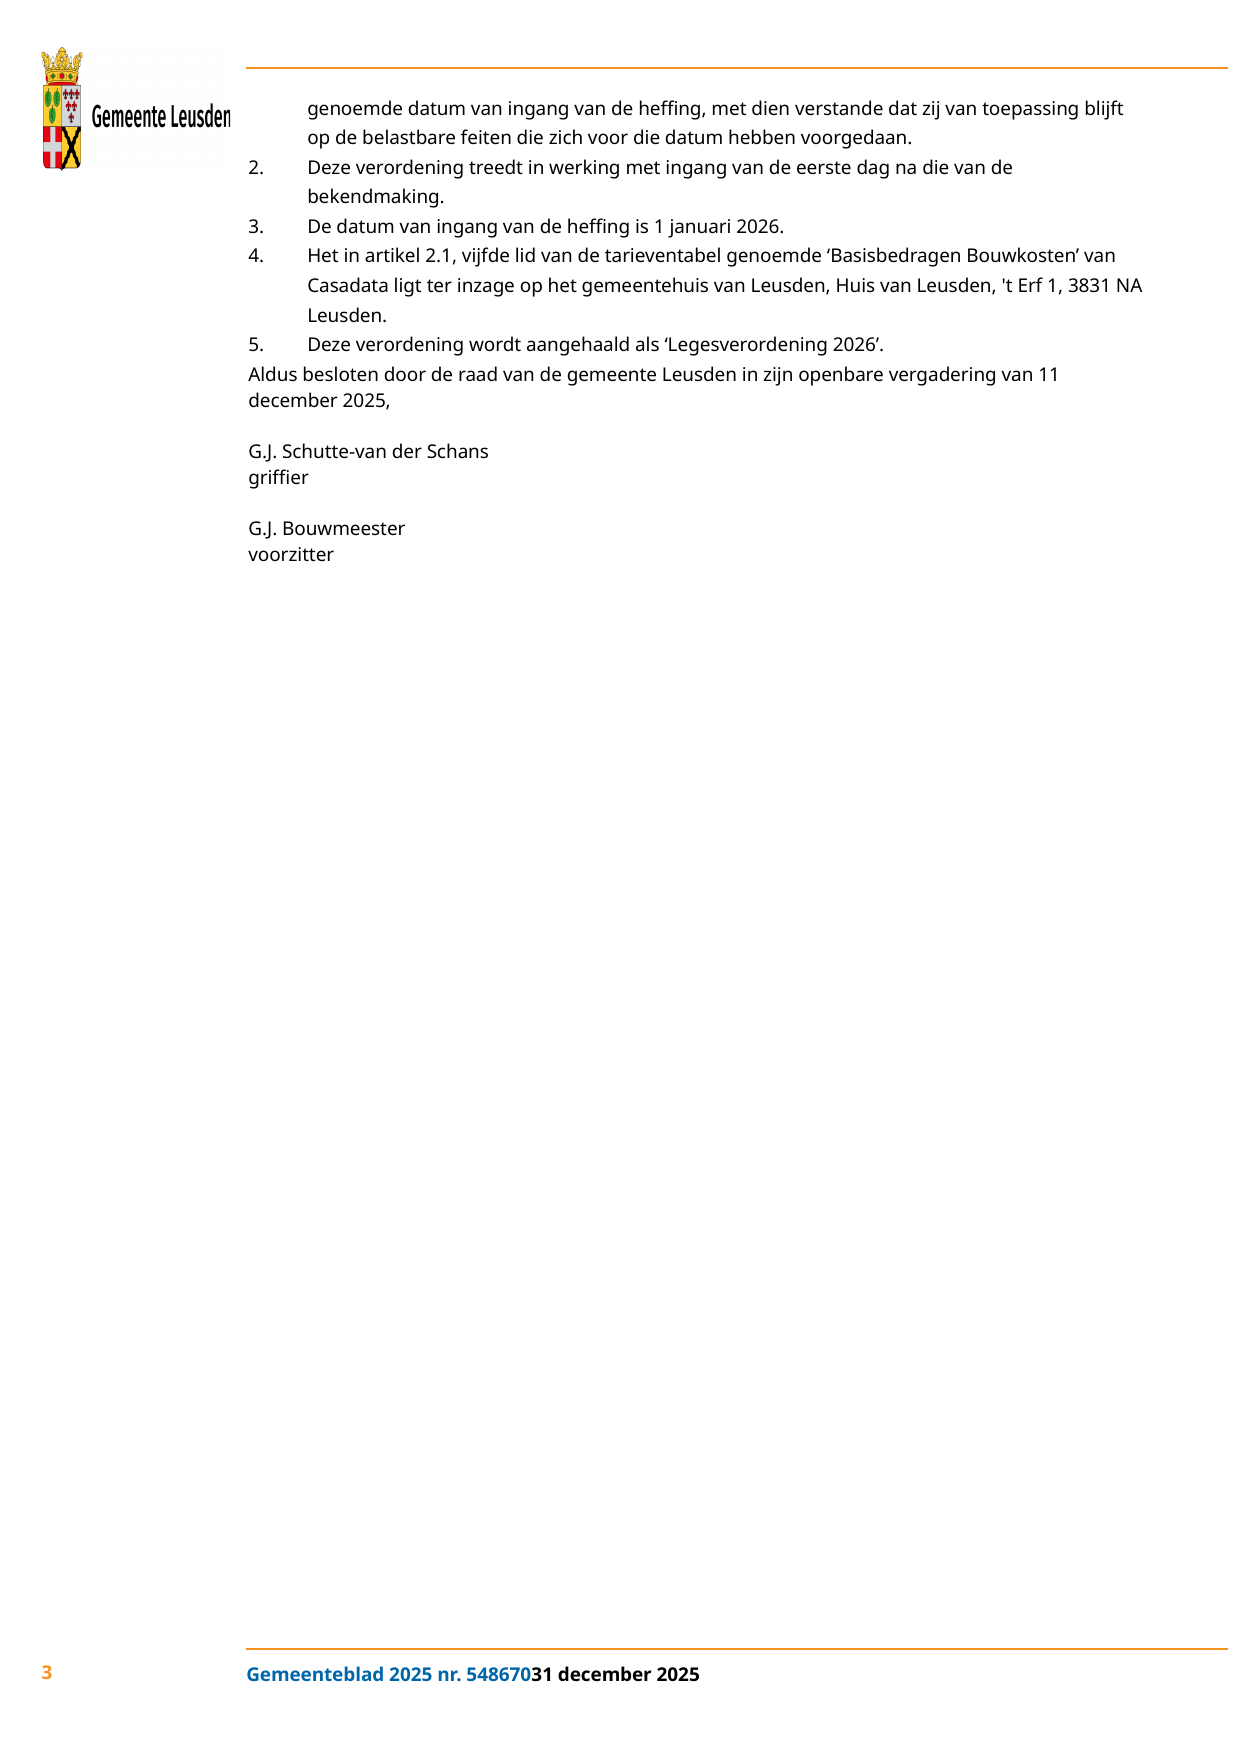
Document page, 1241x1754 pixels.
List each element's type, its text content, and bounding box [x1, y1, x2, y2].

picture [41, 47, 231, 172]
list genoemde datum van ingang van de heffing, met dien verstande dat zij van toepassing blijft op de belastbare feiten die zich voor die datum hebben voorgedaan. [248, 95, 1152, 150]
text voorzitter [248, 541, 1152, 567]
text G.J. Schutte-van der Schans [248, 438, 1152, 464]
text griffier [248, 464, 1152, 490]
list Deze verordening wordt aangehaald als ‘Legesverordening 2026’. [248, 331, 1152, 357]
text Aldus besloten door de raad van de gemeente Leusden in zijn openbare vergadering van 11 december 2025, [248, 361, 1152, 412]
list Het in artikel 2.1, vijfde lid van de tarieventabel genoemde ‘Basisbedragen Bouwkosten’ van Casadata ligt ter inzage op het gemeentehuis van Leusden, Huis van Leusden, 't Erf 1, 3831 NA Leusden. [248, 243, 1152, 328]
text G.J. Bouwmeester [248, 515, 1152, 541]
list Deze verordening treedt in werking met ingang van de eerste dag na die van de bekendmaking. [248, 154, 1152, 209]
list De datum van ingang van de heffing is 1 januari 2026. [248, 213, 1152, 239]
